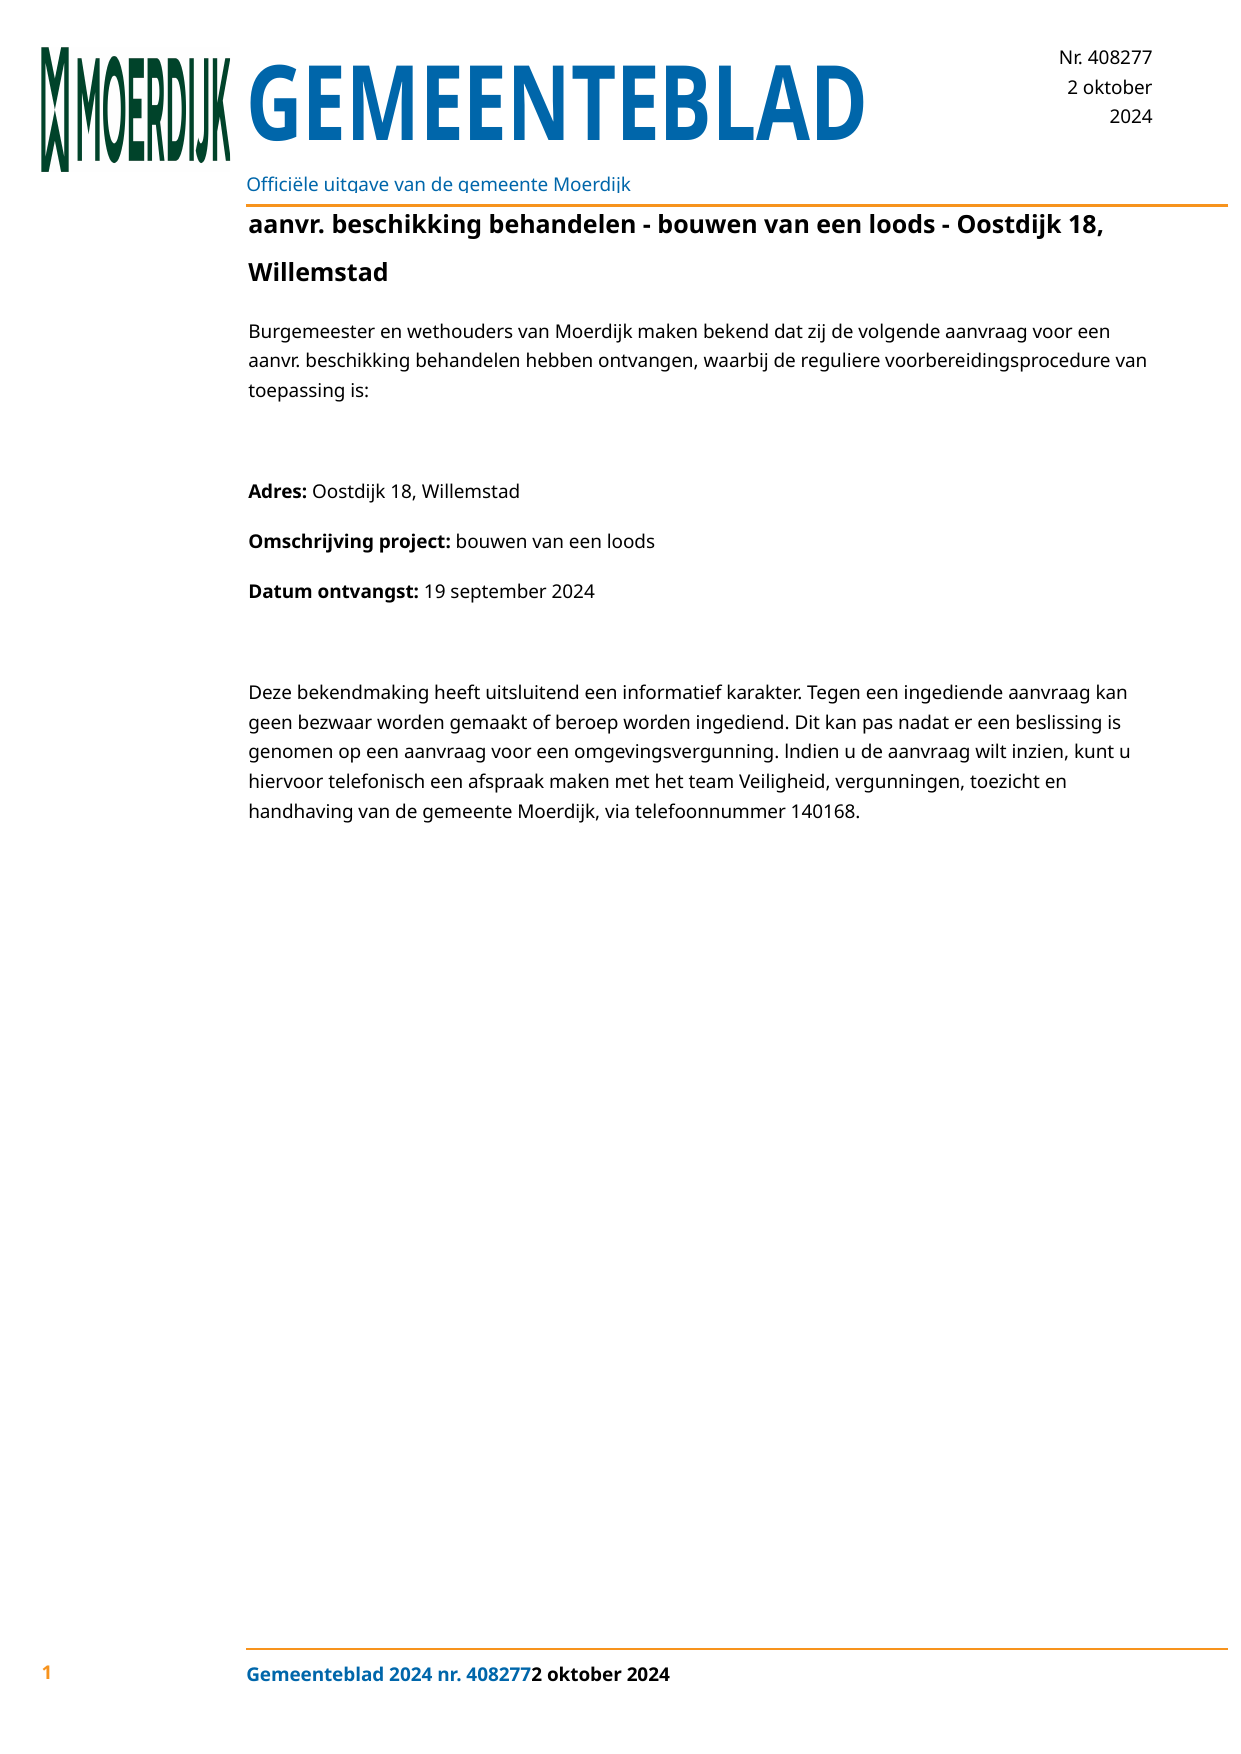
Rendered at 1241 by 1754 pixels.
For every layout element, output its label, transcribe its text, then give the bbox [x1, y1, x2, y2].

text Datum ontvangst: 19 september 2024 [248, 579, 1152, 604]
text Adres: Oostdijk 18, Willemstad [248, 478, 1152, 504]
text Deze bekendmaking heeft uitsluitend een informatief karakter. Tegen een ingediende aanvraag kan geen bezwaar worden gemaakt of beroep worden ingediend. Dit kan pas nadat er een beslissing is genomen op een aanvraag voor een omgevingsvergunning. lndien u de aanvraag wilt inzien, kunt u hiervoor telefonisch een afspraak maken met het team Veiligheid, vergunningen, toezicht en handhaving van de gemeente Moerdijk, via telefoonnummer 140168. [248, 679, 1152, 824]
picture [41, 47, 231, 172]
text aanvr. beschikking behandelen - bouwen van een loods - Oostdijk 18, Willemstad [248, 207, 1152, 288]
text Omschrijving project: bouwen van een loods [248, 528, 1152, 554]
text Burgemeester en wethouders van Moerdijk maken bekend dat zij de volgende aanvraag voor een aanvr. beschikking behandelen hebben ontvangen, waarbij de reguliere voorbereidingsprocedure van toepassing is: [248, 318, 1152, 403]
